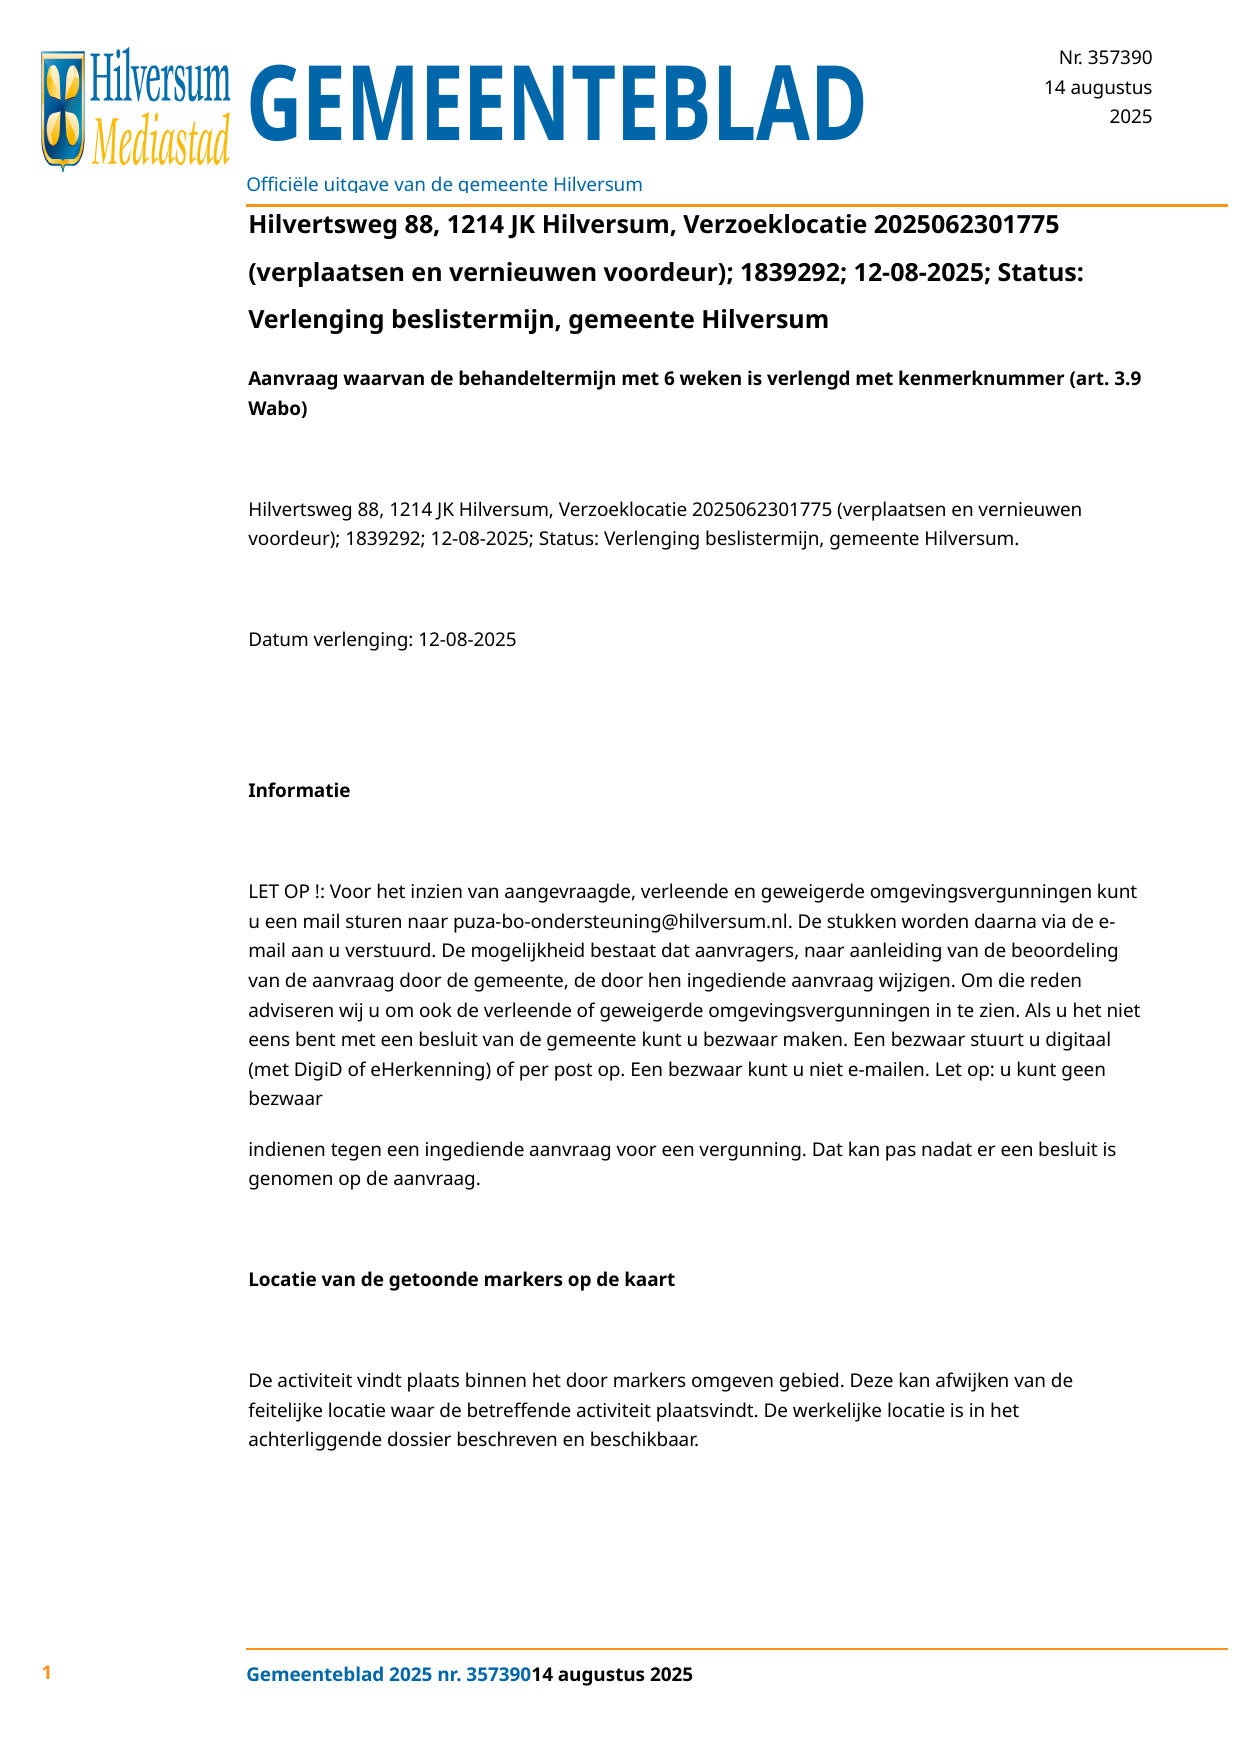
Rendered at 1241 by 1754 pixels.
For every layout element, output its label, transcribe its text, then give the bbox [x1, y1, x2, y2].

text indienen tegen een ingediende aanvraag voor een vergunning. Dat kan pas nadat er een besluit is genomen op de aanvraag. [248, 1136, 1152, 1191]
text Hilvertsweg 88, 1214 JK Hilversum, Verzoeklocatie 2025062301775 (verplaatsen en vernieuwen voordeur); 1839292; 12-08-2025; Status: Verlenging beslistermijn, gemeente Hilversum [248, 207, 1152, 336]
text Hilvertsweg 88, 1214 JK Hilversum, Verzoeklocatie 2025062301775 (verplaatsen en vernieuwen voordeur); 1839292; 12-08-2025; Status: Verlenging beslistermijn, gemeente Hilversum. [248, 496, 1152, 551]
text Aanvraag waarvan de behandeltermijn met 6 weken is verlengd met kenmerknummer (art. 3.9 Wabo) [248, 366, 1152, 421]
picture [41, 47, 231, 172]
text Datum verlenging: 12-08-2025 [248, 626, 1152, 652]
text Locatie van de getoonde markers op de kaart [248, 1266, 1152, 1292]
text Informatie [248, 778, 1152, 803]
text LET OP !: Voor het inzien van aangevraagde, verleende en geweigerde omgevingsvergunningen kunt u een mail sturen naar puza-bo-ondersteuning@hilversum.nl. De stukken worden daarna via de e-mail aan u verstuurd. De mogelijkheid bestaat dat aanvragers, naar aanleiding van de beoordeling van de aanvraag door de gemeente, de door hen ingediende aanvraag wijzigen. Om die reden adviseren wij u om ook de verleende of geweigerde omgevingsvergunningen in te zien. Als u het niet eens bent met een besluit van de gemeente kunt u bezwaar maken. Een bezwaar stuurt u digitaal (met DigiD of eHerkenning) of per post op. Een bezwaar kunt u niet e-mailen. Let op: u kunt geen bezwaar [248, 878, 1152, 1111]
text De activiteit vindt plaats binnen het door markers omgeven gebied. Deze kan afwijken van de feitelijke locatie waar de betreffende activiteit plaatsvindt. De werkelijke locatie is in het achterliggende dossier beschreven en beschikbaar. [248, 1367, 1152, 1452]
